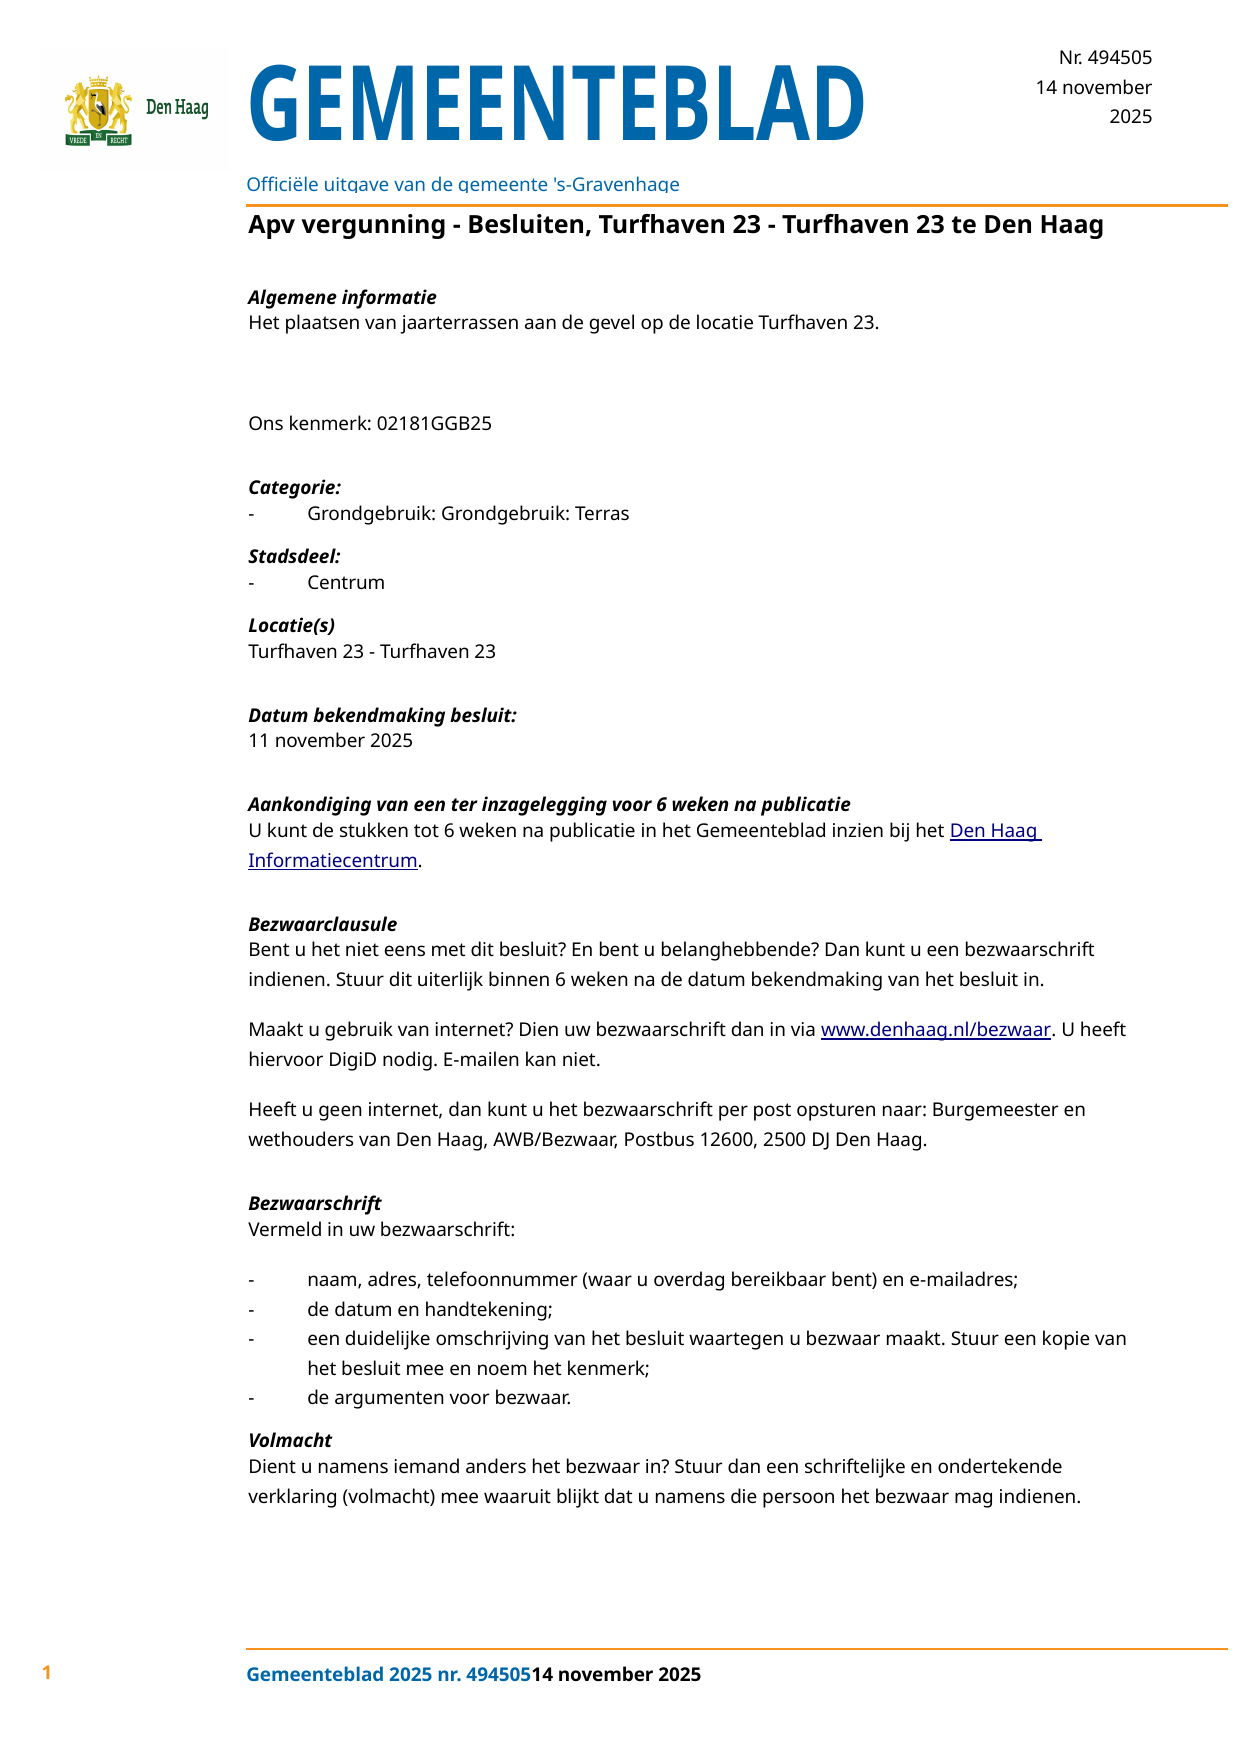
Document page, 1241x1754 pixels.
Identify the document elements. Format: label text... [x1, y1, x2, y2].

text Stadsdeel: [248, 543, 1152, 569]
text Categorie: [248, 474, 1152, 500]
text Bezwaarschrift [248, 1190, 1152, 1216]
text Vermeld in uw bezwaarschrift: [248, 1216, 1152, 1241]
text Dient u namens iemand anders het bezwaar in? Stuur dan een schriftelijke en ondertekende verklaring (volmacht) mee waaruit blijkt dat u namens die persoon het bezwaar mag indienen. [248, 1453, 1152, 1509]
list een duidelijke omschrijving van het besluit waartegen u bezwaar maakt. Stuur een kopie van het besluit mee en noem het kenmerk; [248, 1325, 1152, 1381]
text U kunt de stukken tot 6 weken na publicatie in het Gemeenteblad inzien bij het Den Haag Informatiecentrum. [248, 817, 1152, 872]
list de datum en handtekening; [248, 1296, 1152, 1321]
text Datum bekendmaking besluit: [248, 702, 1152, 727]
text Bent u het niet eens met dit besluit? En bent u belanghebbende? Dan kunt u een bezwaarschrift indienen. Stuur dit uiterlijk binnen 6 weken na de datum bekendmaking van het besluit in. [248, 936, 1152, 992]
text Turfhaven 23 - Turfhaven 23 [248, 638, 1152, 663]
list Grondgebruik: Grondgebruik: Terras [248, 500, 1152, 526]
text Volmacht [248, 1428, 1152, 1453]
list naam, adres, telefoonnummer (waar u overdag bereikbaar bent) en e-mailadres; [248, 1266, 1152, 1292]
text 11 november 2025 [248, 727, 1152, 753]
text Aankondiging van een ter inzagelegging voor 6 weken na publicatie [248, 791, 1152, 817]
text Algemene informatie [248, 284, 1152, 309]
text Maakt u gebruik van internet? Dien uw bezwaarschrift dan in via www.denhaag.nl/bezwaar. U heeft hiervoor DigiD nodig. E-mailen kan niet. [248, 1016, 1152, 1072]
list Centrum [248, 569, 1152, 595]
text Locatie(s) [248, 612, 1152, 638]
text Ons kenmerk: 02181GGB25 [248, 410, 1152, 436]
picture [41, 47, 231, 172]
list de argumenten voor bezwaar. [248, 1384, 1152, 1410]
text Apv vergunning - Besluiten, Turfhaven 23 - Turfhaven 23 te Den Haag [248, 207, 1152, 241]
text Heeft u geen internet, dan kunt u het bezwaarschrift per post opsturen naar: Burgemeester en wethouders van Den Haag, AWB/Bezwaar, Postbus 12600, 2500 DJ Den Haag. [248, 1096, 1152, 1152]
text Het plaatsen van jaarterrassen aan de gevel op de locatie Turfhaven 23. [248, 309, 1152, 335]
text Bezwaarclausule [248, 911, 1152, 936]
